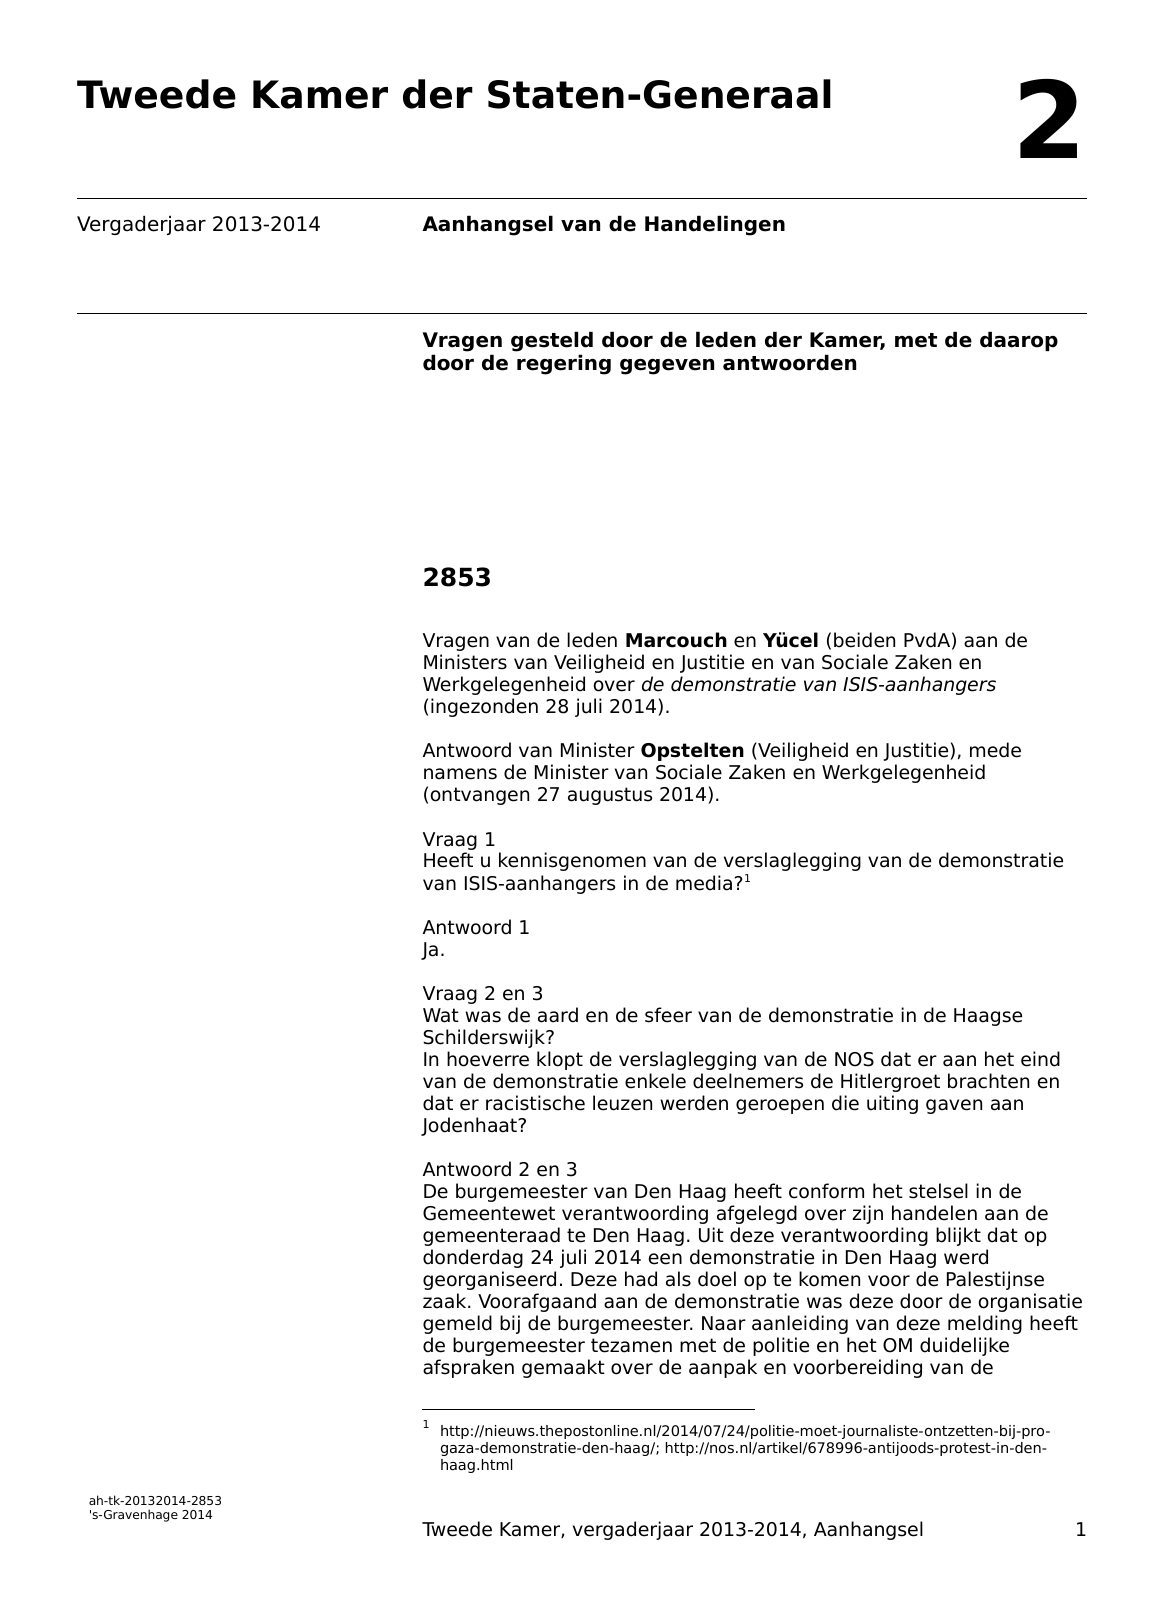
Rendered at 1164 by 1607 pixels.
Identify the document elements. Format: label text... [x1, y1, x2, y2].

text Antwoord 2 en 3 [422, 1159, 1087, 1181]
text ah-tk-20132014-2853 [88, 1494, 323, 1508]
table_header 2 [886, 59, 1087, 198]
text Vragen van de leden Marcouch en Yücel (beiden PvdA) aan de Ministers van Veiligheid en Justitie en van Sociale Zaken en Werkgelegenheid over de demonstratie van ISIS-aanhangers (ingezonden 28 juli 2014). [422, 630, 1087, 718]
text http://nieuws.thepostonline.nl/2014/07/24/politie-moet-journaliste-ontzetten-bij-pro-gaza-demonstratie-den-haag/; http://nos.nl/artikel/678996-antijoods-protest-in-den-haag.html [422, 1418, 1087, 1474]
text 's-Gravenhage 2014 [88, 1508, 323, 1522]
text Heeft u kennisgenomen van de verslaglegging van de demonstratie van ISIS-aanhangers in de media? [422, 850, 1087, 894]
text Ja. [422, 938, 1087, 961]
text In hoeverre klopt de verslaglegging van de NOS dat er aan het eind van de demonstratie enkele deelnemers de Hitlergroet brachten en dat er racistische leuzen werden geroepen die uiting gaven aan Jodenhaat? [422, 1049, 1087, 1137]
text Antwoord 1 [422, 917, 1087, 938]
text Wat was de aard en de sfeer van de demonstratie in de Haagse Schilderswijk? [422, 1005, 1087, 1049]
table_cell [77, 314, 422, 375]
text Antwoord van Minister Opstelten (Veiligheid en Justitie), mede namens de Minister van Sociale Zaken en Werkgelegenheid (ontvangen 27 augustus 2014). [422, 740, 1087, 806]
text 2853 [422, 563, 1087, 592]
text Vraag 2 en 3 [422, 983, 1087, 1005]
table_cell Vergaderjaar 2013-2014 [77, 199, 422, 313]
text De burgemeester van Den Haag heeft conform het stelsel in de Gemeentewet verantwoording afgelegd over zijn handelen aan de gemeenteraad te Den Haag. Uit deze verantwoording blijkt dat op donderdag 24 juli 2014 een demonstratie in Den Haag werd georganiseerd. Deze had als doel op te komen voor de Palestijnse zaak. Voorafgaand aan de demonstratie was deze door de organisatie gemeld bij de burgemeester. Naar aanleiding van deze melding heeft de burgemeester tezamen met de politie en het OM duidelijke afspraken gemaakt over de aanpak en voorbereiding van de [422, 1181, 1087, 1378]
table_header Tweede Kamer der Staten-Generaal [77, 59, 886, 198]
text Vraag 1 [422, 828, 1087, 850]
table_cell Aanhangsel van de Handelingen [422, 199, 1087, 313]
table_cell Vragen gesteld door de leden der Kamer, met de daarop door de regering gegeven antwoorden [422, 314, 1087, 375]
